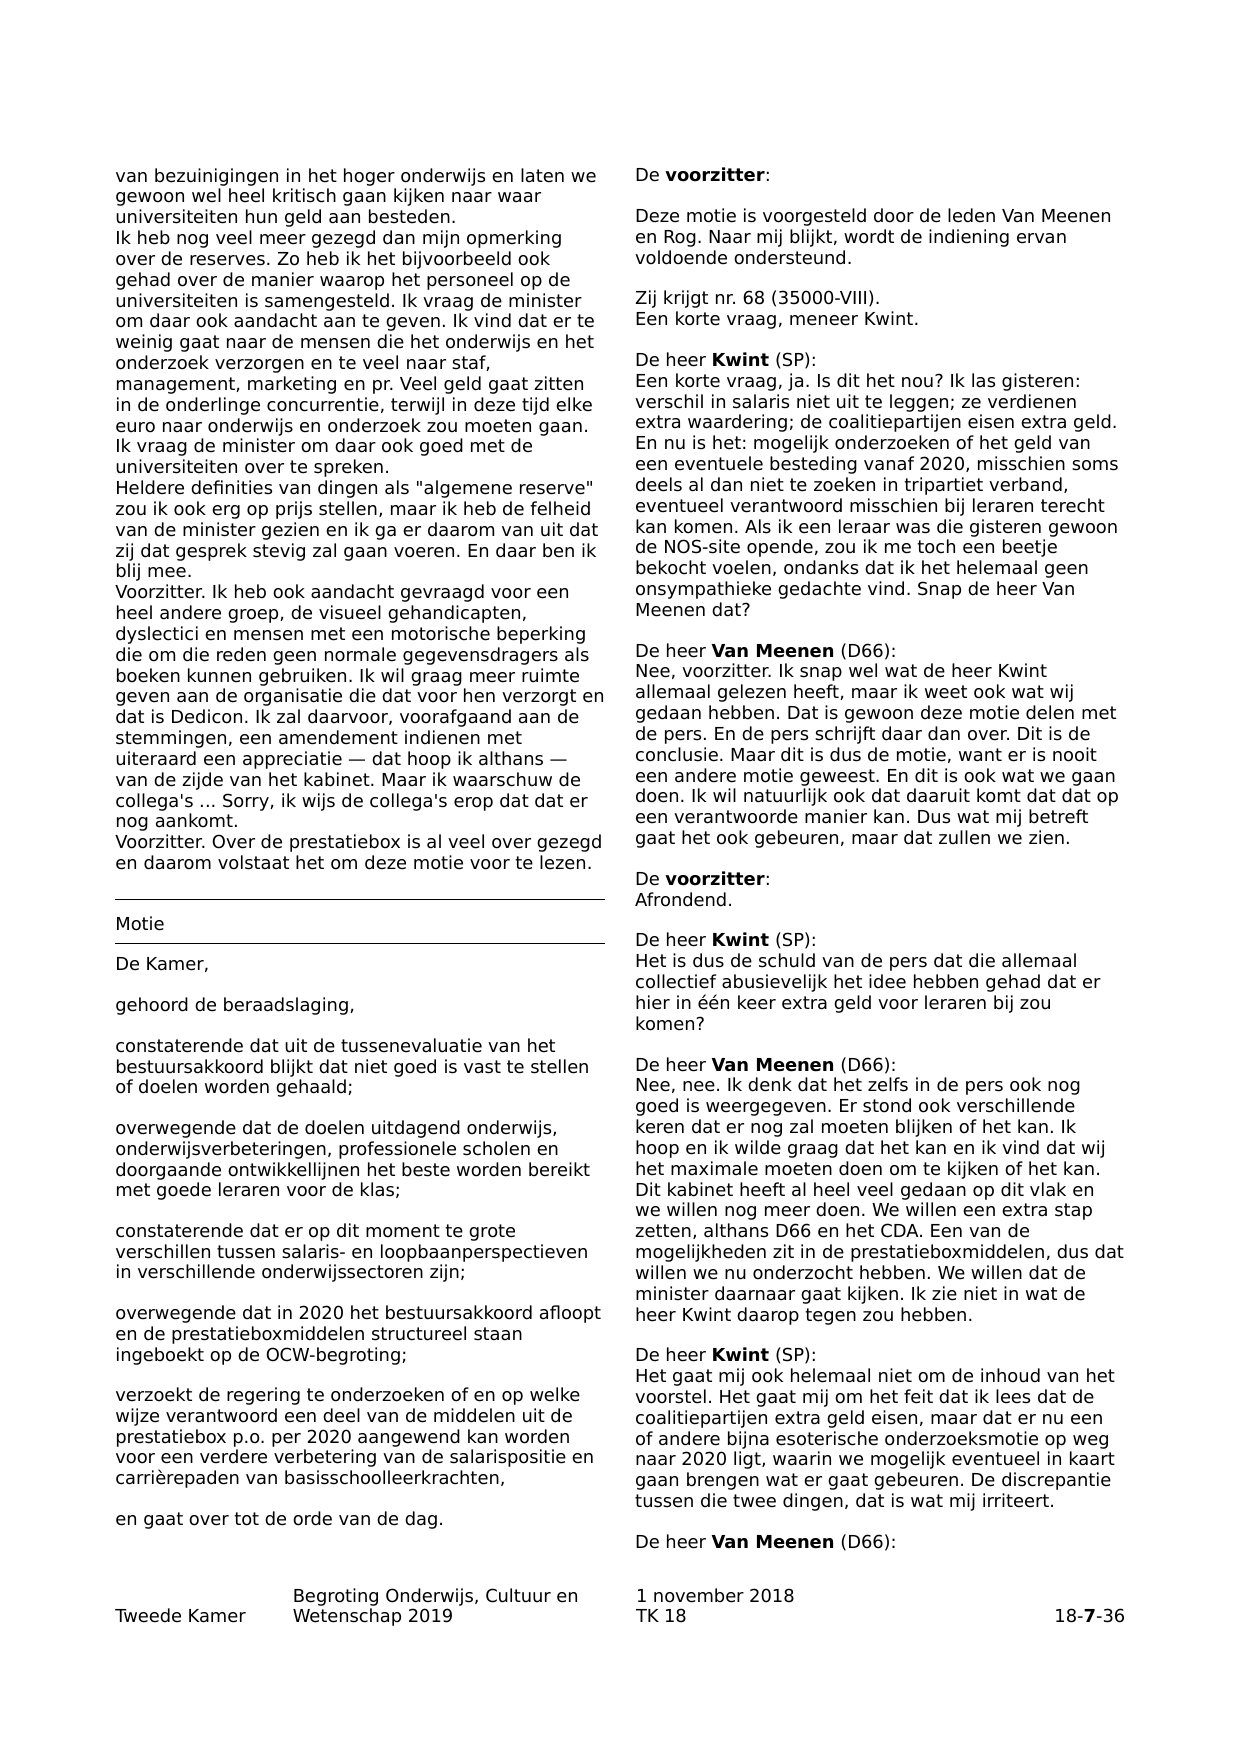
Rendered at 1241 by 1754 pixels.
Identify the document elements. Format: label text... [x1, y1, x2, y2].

text Heldere definities van dingen als "algemene reserve" zou ik ook erg op prijs stellen, maar ik heb de felheid van de minister gezien en ik ga er daarom van uit dat zij dat gesprek stevig zal gaan voeren. En daar ben ik blij mee. [115, 478, 605, 582]
text Nee, nee. Ik denk dat het zelfs in de pers ook nog goed is weergegeven. Er stond ook verschillende keren dat er nog zal moeten blijken of het kan. Ik hoop en ik wilde graag dat het kan en ik vind dat wij het maximale moeten doen om te kijken of het kan. Dit kabinet heeft al heel veel gedaan op dit vlak en we willen nog meer doen. We willen een extra stap zetten, althans D66 en het CDA. Een van de mogelijkheden zit in de prestatieboxmiddelen, dus dat willen we nu onderzocht hebben. We willen dat de minister daarnaar gaat kijken. Ik zie niet in wat de heer Kwint daarop tegen zou hebben. [635, 1075, 1125, 1325]
text overwegende dat de doelen uitdagend onderwijs, onderwijsverbeteringen, professionele scholen en doorgaande ontwikkellijnen het beste worden bereikt met goede leraren voor de klas; [115, 1118, 605, 1201]
text Nee, voorzitter. Ik snap wel wat de heer Kwint allemaal gelezen heeft, maar ik weet ook wat wij gedaan hebben. Dat is gewoon deze motie delen met de pers. En de pers schrijft daar dan over. Dit is de conclusie. Maar dit is dus de motie, want er is nooit een andere motie geweest. En dit is ook wat we gaan doen. Ik wil natuurlijk ook dat daaruit komt dat dat op een verantwoorde manier kan. Dus wat mij betreft gaat het ook gebeuren, maar dat zullen we zien. [635, 661, 1125, 849]
text Zij krijgt nr. 68 (35000-VIII). [635, 288, 1125, 309]
text overwegende dat in 2020 het bestuursakkoord afloopt en de prestatieboxmiddelen structureel staan ingeboekt op de OCW-begroting; [115, 1303, 605, 1365]
text De voorzitter: [635, 869, 1125, 889]
text Afrondend. [635, 889, 1125, 910]
text verzoekt de regering te onderzoeken of en op welke wijze verantwoord een deel van de middelen uit de prestatiebox p.o. per 2020 aangewend kan worden voor een verdere verbetering van de salarispositie en carrièrepaden van basisschoolleerkrachten, [115, 1385, 605, 1489]
text De heer Van Meenen (D66): [635, 1532, 1125, 1552]
text Een korte vraag, ja. Is dit het nou? Ik las gisteren: verschil in salaris niet uit te leggen; ze verdienen extra waardering; de coalitiepartijen eisen extra geld. En nu is het: mogelijk onderzoeken of het geld van een eventuele besteding vanaf 2020, misschien soms deels al dan niet te zoeken in tripartiet verband, eventueel verantwoord misschien bij leraren terecht kan komen. Als ik een leraar was die gisteren gewoon de NOS-site opende, zou ik me toch een beetje bekocht voelen, ondanks dat ik het helemaal geen onsympathieke gedachte vind. Snap de heer Van Meenen dat? [635, 371, 1125, 621]
text gehoord de beraadslaging, [115, 995, 605, 1016]
text Het is dus de schuld van de pers dat die allemaal collectief abusievelijk het idee hebben gehad dat er hier in één keer extra geld voor leraren bij zou komen? [635, 951, 1125, 1034]
text De heer Van Meenen (D66): [635, 641, 1125, 661]
text van bezuinigingen in het hoger onderwijs en laten we gewoon wel heel kritisch gaan kijken naar waar universiteiten hun geld aan besteden. [115, 165, 605, 228]
text Een korte vraag, meneer Kwint. [635, 309, 1125, 330]
text De heer Van Meenen (D66): [635, 1054, 1125, 1075]
text De heer Kwint (SP): [635, 350, 1125, 371]
text De heer Kwint (SP): [635, 930, 1125, 951]
text Ik heb nog veel meer gezegd dan mijn opmerking over de reserves. Zo heb ik het bijvoorbeeld ook gehad over de manier waarop het personeel op de universiteiten is samengesteld. Ik vraag de minister om daar ook aandacht aan te geven. Ik vind dat er te weinig gaat naar de mensen die het onderwijs en het onderzoek verzorgen en te veel naar staf, management, marketing en pr. Veel geld gaat zitten in de onderlinge concurrentie, terwijl in deze tijd elke euro naar onderwijs en onderzoek zou moeten gaan. Ik vraag de minister om daar ook goed met de universiteiten over te spreken. [115, 228, 605, 478]
text Deze motie is voorgesteld door de leden Van Meenen en Rog. Naar mij blijkt, wordt de indiening ervan voldoende ondersteund. [635, 206, 1125, 268]
text Voorzitter. Over de prestatiebox is al veel over gezegd en daarom volstaat het om deze motie voor te lezen. [115, 832, 605, 874]
text Voorzitter. Ik heb ook aandacht gevraagd voor een heel andere groep, de visueel gehandicapten, dyslectici en mensen met een motorische beperking die om die reden geen normale gegevensdragers als boeken kunnen gebruiken. Ik wil graag meer ruimte geven aan de organisatie die dat voor hen verzorgt en dat is Dedicon. Ik zal daarvoor, voorafgaand aan de stemmingen, een amendement indienen met uiteraard een appreciatie — dat hoop ik althans — van de zijde van het kabinet. Maar ik waarschuw de collega's ... Sorry, ik wijs de collega's erop dat dat er nog aankomt. [115, 582, 605, 832]
text constaterende dat uit de tussenevaluatie van het bestuursakkoord blijkt dat niet goed is vast te stellen of doelen worden gehaald; [115, 1036, 605, 1098]
text De heer Kwint (SP): [635, 1345, 1125, 1366]
text De Kamer, [115, 954, 605, 975]
text Motie [115, 913, 605, 934]
text en gaat over tot de orde van de dag. [115, 1509, 605, 1529]
text Het gaat mij ook helemaal niet om de inhoud van het voorstel. Het gaat mij om het feit dat ik lees dat de coalitiepartijen extra geld eisen, maar dat er nu een of andere bijna esoterische onderzoeksmotie op weg naar 2020 ligt, waarin we mogelijk eventueel in kaart gaan brengen wat er gaat gebeuren. De discrepantie tussen die twee dingen, dat is wat mij irriteert. [635, 1366, 1125, 1512]
text De voorzitter: [635, 165, 1125, 186]
text constaterende dat er op dit moment te grote verschillen tussen salaris- en loopbaanperspectieven in verschillende onderwijssectoren zijn; [115, 1221, 605, 1283]
